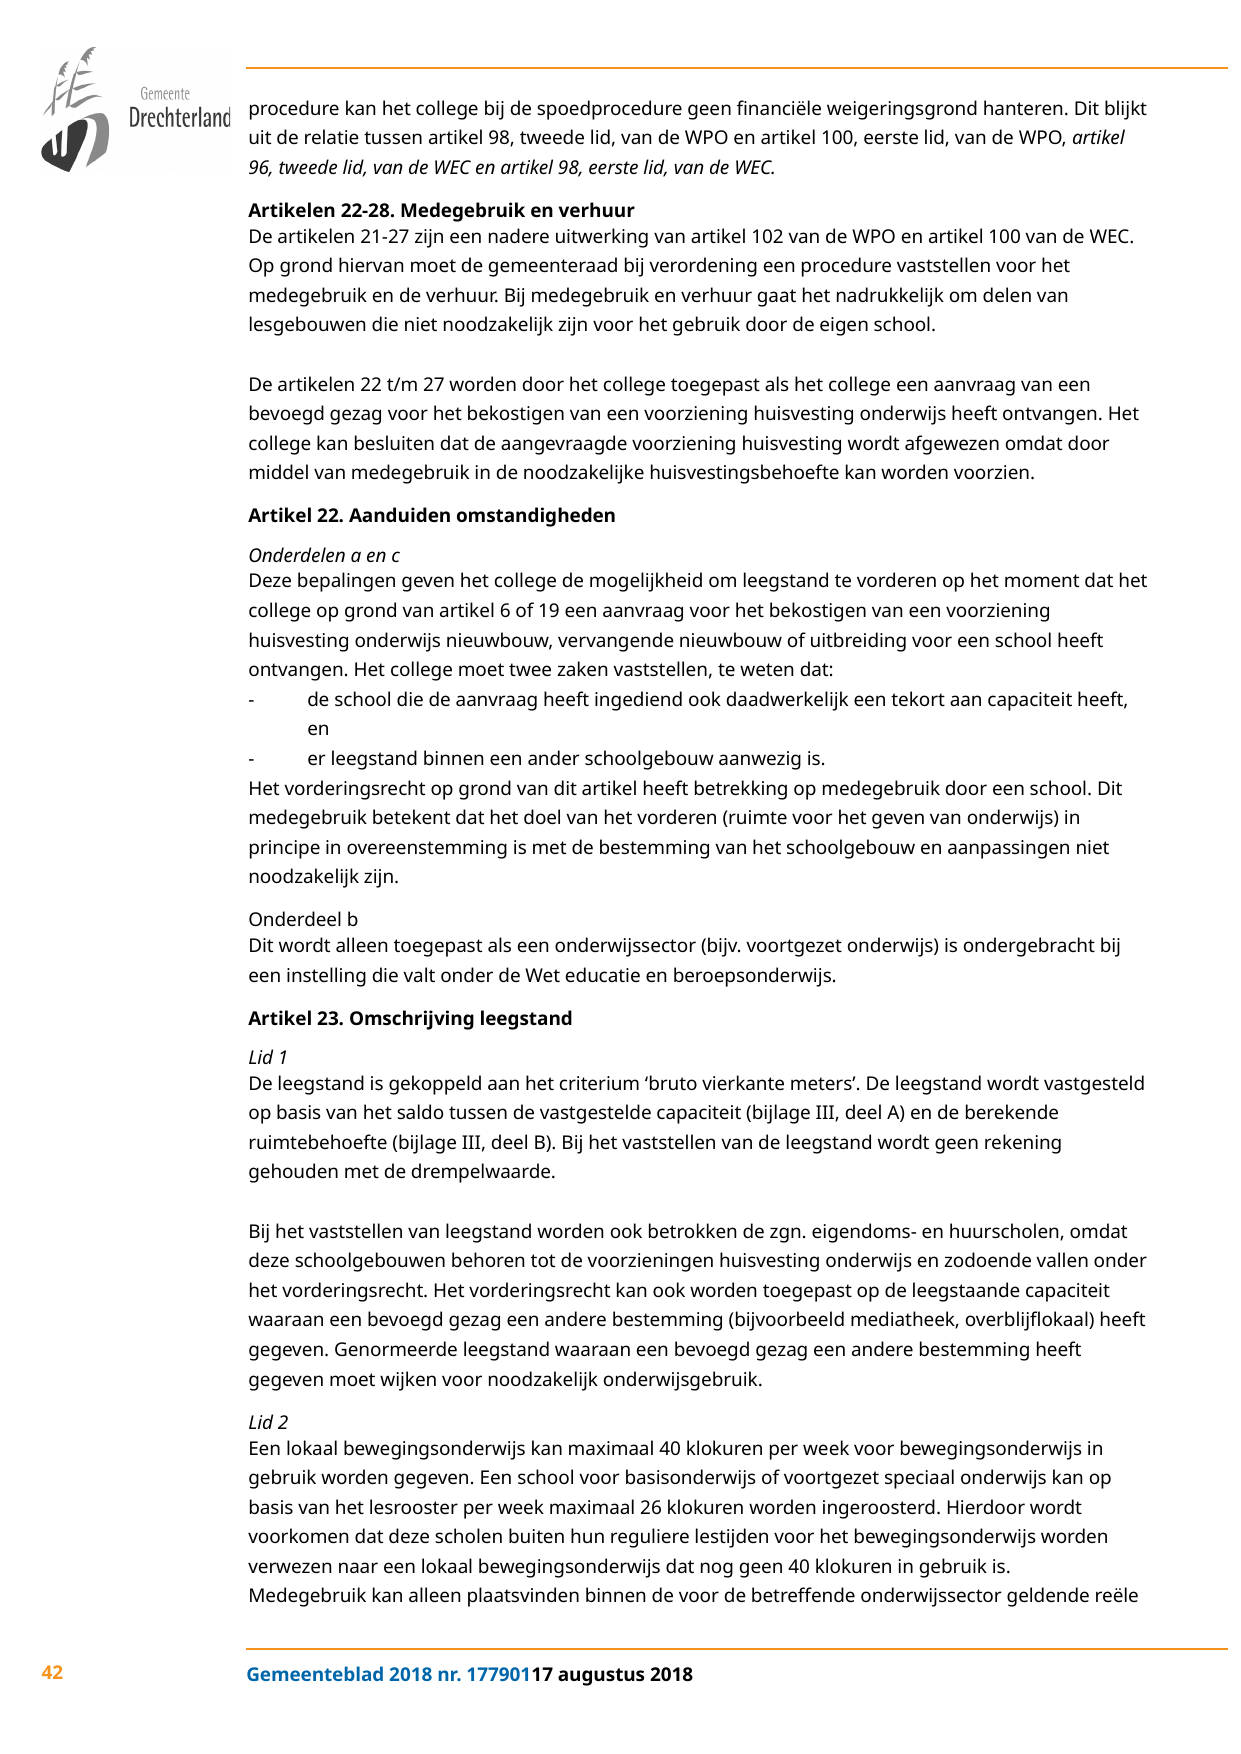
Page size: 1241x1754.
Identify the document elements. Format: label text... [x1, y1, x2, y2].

text Onderdeel b [248, 907, 1152, 932]
text Onderdelen a en c [248, 542, 1152, 568]
text Lid 1 [248, 1044, 1152, 1070]
text Bij het vaststellen van leegstand worden ook betrokken de zgn. eigendoms- en huurscholen, omdat deze schoolgebouwen behoren tot de voorzieningen huisvesting onderwijs en zodoende vallen onder het vorderingsrecht. Het vorderingsrecht kan ook worden toegepast op de leegstaande capaciteit waaraan een bevoegd gezag een andere bestemming (bijvoorbeeld mediatheek, overblijflokaal) heeft gegeven. Genormeerde leegstand waaraan een bevoegd gezag een andere bestemming heeft gegeven moet wijken voor noodzakelijk onderwijsgebruik. [248, 1218, 1152, 1392]
text Medegebruik kan alleen plaatsvinden binnen de voor de betreffende onderwijssector geldende reële [248, 1583, 1152, 1608]
text De leegstand is gekoppeld aan het criterium ‘bruto vierkante meters’. De leegstand wordt vastgesteld op basis van het saldo tussen de vastgestelde capaciteit (bijlage III, deel A) en de berekende ruimtebehoefte (bijlage III, deel B). Bij het vaststellen van de leegstand wordt geen rekening gehouden met de drempelwaarde. [248, 1070, 1152, 1184]
text Artikel 22. Aanduiden omstandigheden [248, 503, 1152, 528]
list de school die de aanvraag heeft ingediend ook daadwerkelijk een tekort aan capaciteit heeft, en [248, 686, 1152, 741]
text Lid 2 [248, 1409, 1152, 1435]
text Een lokaal bewegingsonderwijs kan maximaal 40 klokuren per week voor bewegingsonderwijs in gebruik worden gegeven. Een school voor basisonderwijs of voortgezet speciaal onderwijs kan op basis van het lesrooster per week maximaal 26 klokuren worden ingeroosterd. Hierdoor wordt voorkomen dat deze scholen buiten hun reguliere lestijden voor het bewegingsonderwijs worden verwezen naar een lokaal bewegingsonderwijs dat nog geen 40 klokuren in gebruik is. [248, 1435, 1152, 1579]
text Dit wordt alleen toegepast als een onderwijssector (bijv. voortgezet onderwijs) is ondergebracht bij een instelling die valt onder de Wet educatie en beroepsonderwijs. [248, 932, 1152, 988]
list er leegstand binnen een ander schoolgebouw aanwezig is. [248, 745, 1152, 771]
text De artikelen 22 t/m 27 worden door het college toegepast als het college een aanvraag van een bevoegd gezag voor het bekostigen van een voorziening huisvesting onderwijs heeft ontvangen. Het college kan besluiten dat de aangevraagde voorziening huisvesting wordt afgewezen omdat door middel van medegebruik in de noodzakelijke huisvestingsbehoefte kan worden voorzien. [248, 371, 1152, 485]
text Deze bepalingen geven het college de mogelijkheid om leegstand te vorderen op het moment dat het college op grond van artikel 6 of 19 een aanvraag voor het bekostigen van een voorziening huisvesting onderwijs nieuwbouw, vervangende nieuwbouw of uitbreiding voor een school heeft ontvangen. Het college moet twee zaken vaststellen, te weten dat: [248, 568, 1152, 682]
text Artikel 23. Omschrijving leegstand [248, 1005, 1152, 1031]
text Het vorderingsrecht op grond van dit artikel heeft betrekking op medegebruik door een school. Dit medegebruik betekent dat het doel van het vorderen (ruimte voor het geven van onderwijs) in principe in overeenstemming is met de bestemming van het schoolgebouw en aanpassingen niet noodzakelijk zijn. [248, 775, 1152, 889]
text De artikelen 21-27 zijn een nadere uitwerking van artikel 102 van de WPO en artikel 100 van de WEC. Op grond hiervan moet de gemeenteraad bij verordening een procedure vaststellen voor het medegebruik en de verhuur. Bij medegebruik en verhuur gaat het nadrukkelijk om delen van lesgebouwen die niet noodzakelijk zijn voor het gebruik door de eigen school. [248, 223, 1152, 337]
text procedure kan het college bij de spoedprocedure geen financiële weigeringsgrond hanteren. Dit blijkt uit de relatie tussen artikel 98, tweede lid, van de WPO en artikel 100, eerste lid, van de WPO, artikel 96, tweede lid, van de WEC en artikel 98, eerste lid, van de WEC. [248, 95, 1152, 180]
text Artikelen 22-28. Medegebruik en verhuur [248, 197, 1152, 223]
picture [41, 47, 231, 172]
